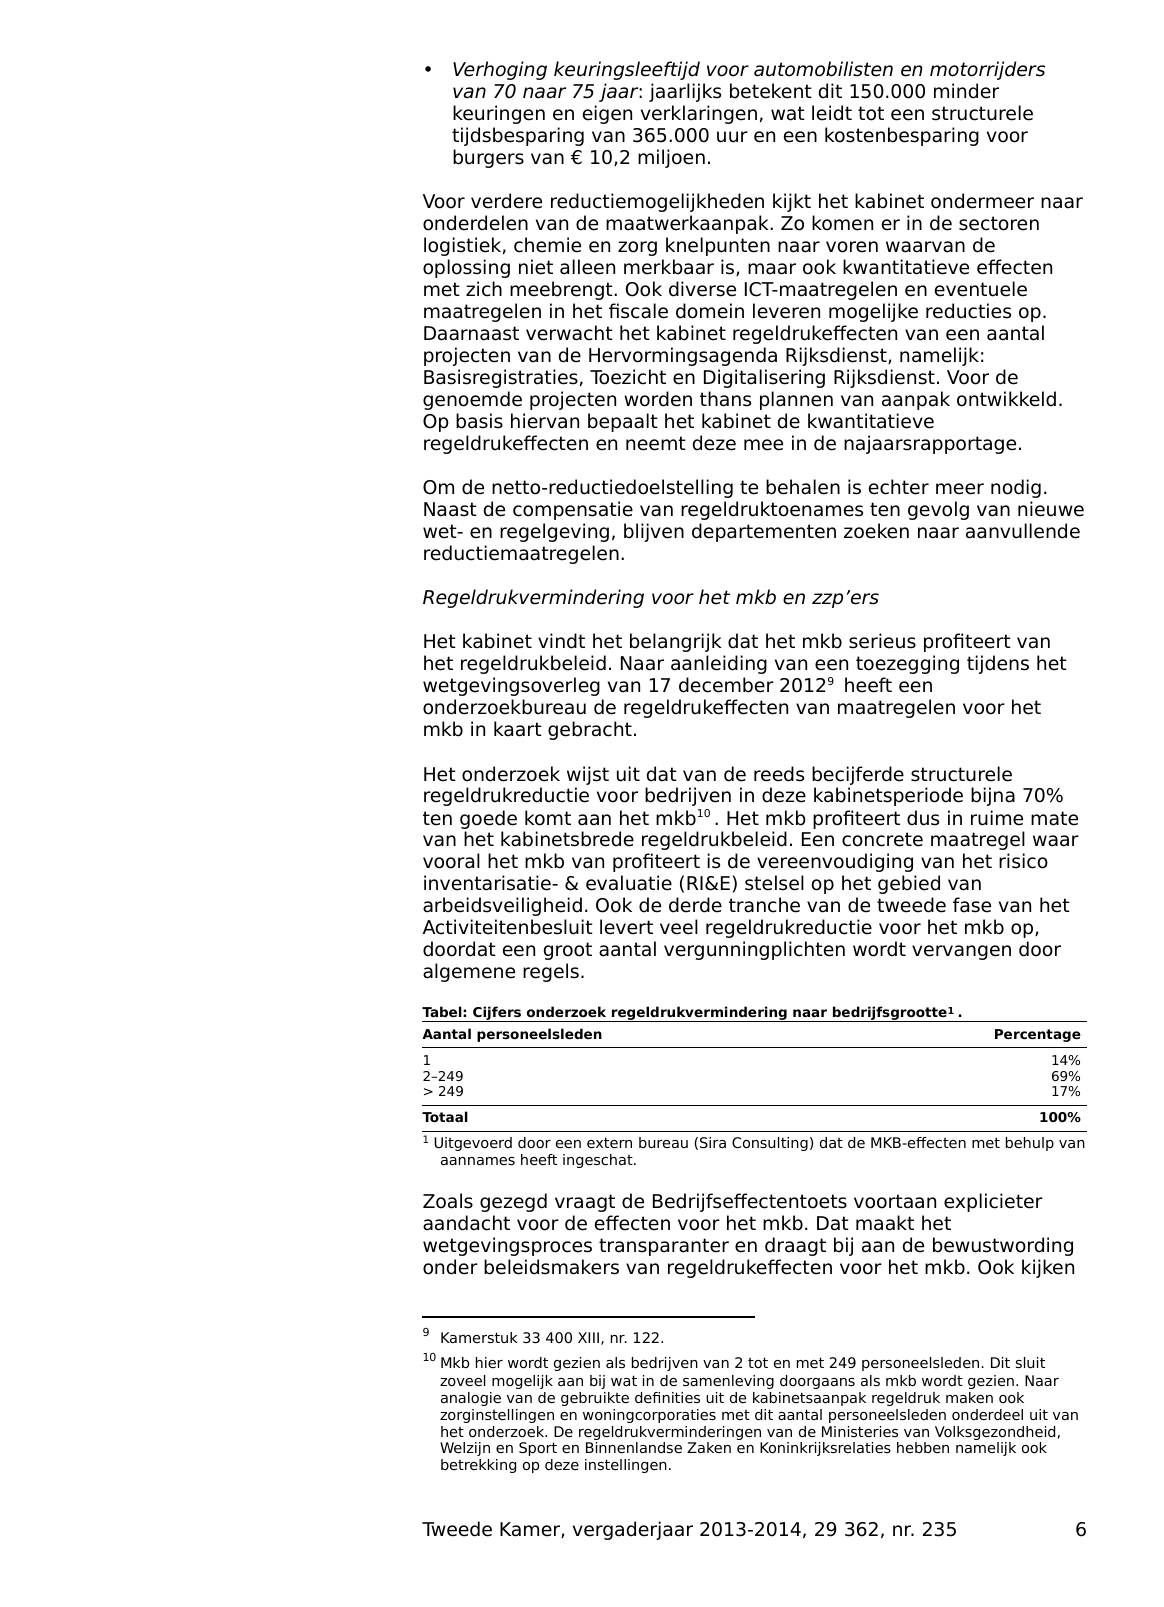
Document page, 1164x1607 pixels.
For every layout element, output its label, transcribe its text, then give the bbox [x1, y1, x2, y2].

table_cell 17% [896, 1084, 1087, 1104]
table_cell 100% [896, 1106, 1087, 1131]
text Zoals gezegd vraagt de Bedrijfseffectentoets voortaan explicieter aandacht voor de effecten voor het mkb. Dat maakt het wetgevingsproces transparanter en draagt bij aan de bewustwording onder beleidsmakers van regeldrukeffecten voor het mkb. Ook kijken [422, 1191, 1087, 1278]
table_cell 2–249 [422, 1069, 896, 1084]
text Mkb hier wordt gezien als bedrijven van 2 tot en met 249 personeelsleden. Dit sluit zoveel mogelijk aan bij wat in de samenleving doorgaans als mkb wordt gezien. Naar analogie van de gebruikte definities uit de kabinetsaanpak regeldruk maken ook zorginstellingen en woningcorporaties met dit aantal personeelsleden onderdeel uit van het onderzoek. De regeldrukverminderingen van de Ministeries van Volksgezondheid, Welzijn en Sport en Binnenlandse Zaken en Koninkrijksrelaties hebben namelijk ook betrekking op deze instellingen. [422, 1351, 1087, 1474]
text Kamerstuk 33 400 XIII, nr. 122. [422, 1326, 1087, 1348]
table_cell Totaal [422, 1106, 896, 1131]
table_cell 1 [422, 1048, 896, 1068]
table_cell 14% [896, 1048, 1087, 1068]
table_cell > 249 [422, 1084, 896, 1104]
table_cell 69% [896, 1069, 1087, 1084]
text • Verhoging keuringsleeftijd voor automobilisten en motorrijders van 70 naar 75 jaar: jaarlijks betekent dit 150.000 minder keuringen en eigen verklaringen, wat leidt tot een structurele tijdsbesparing van 365.000 uur en een kostenbesparing voor burgers van € 10,2 miljoen. [422, 59, 1087, 169]
table_header Tabel: Cijfers onderzoek regeldrukvermindering naar bedrijfsgrootte1. [422, 1005, 1087, 1021]
text Voor verdere reductiemogelijkheden kijkt het kabinet ondermeer naar onderdelen van de maatwerkaanpak. Zo komen er in de sectoren logistiek, chemie en zorg knelpunten naar voren waarvan de oplossing niet alleen merkbaar is, maar ook kwantitatieve effecten met zich meebrengt. Ook diverse ICT-maatregelen en eventuele maatregelen in het fiscale domein leveren mogelijke reducties op. Daarnaast verwacht het kabinet regeldrukeffecten van een aantal projecten van de Hervormingsagenda Rijksdienst, namelijk: Basisregistraties, Toezicht en Digitalisering Rijksdienst. Voor de genoemde projecten worden thans plannen van aanpak ontwikkeld. Op basis hiervan bepaalt het kabinet de kwantitatieve regeldrukeffecten en neemt deze mee in de najaarsrapportage. [422, 191, 1087, 455]
table_cell 1 Uitgevoerd door een extern bureau (Sira Consulting) dat de MKB-effecten met behulp van aannames heeft ingeschat. [422, 1132, 1087, 1168]
text Om de netto-reductiedoelstelling te behalen is echter meer nodig. Naast de compensatie van regeldruktoenames ten gevolg van nieuwe wet- en regelgeving, blijven departementen zoeken naar aanvullende reductiemaatregelen. [422, 477, 1087, 565]
table_cell Aantal personeelsleden [422, 1022, 896, 1047]
text Het onderzoek wijst uit dat van de reeds becijferde structurele regeldrukreductie voor bedrijven in deze kabinetsperiode bijna 70% ten goede komt aan het mkb. Het mkb profiteert dus in ruime mate van het kabinetsbrede regeldrukbeleid. Een concrete maatregel waar vooral het mkb van profiteert is de vereenvoudiging van het risico inventarisatie- & evaluatie (RI&E) stelsel op het gebied van arbeidsveiligheid. Ook de derde tranche van de tweede fase van het Activiteitenbesluit levert veel regeldrukreductie voor het mkb op, doordat een groot aantal vergunningplichten wordt vervangen door algemene regels. [422, 763, 1087, 983]
text Het kabinet vindt het belangrijk dat het mkb serieus profiteert van het regeldrukbeleid. Naar aanleiding van een toezegging tijdens het wetgevingsoverleg van 17 december 2012 heeft een onderzoekbureau de regeldrukeffecten van maatregelen voor het mkb in kaart gebracht. [422, 631, 1087, 741]
subtitle Regeldrukvermindering voor het mkb en zzp’ers [422, 587, 1087, 609]
table_cell Percentage [896, 1022, 1087, 1047]
